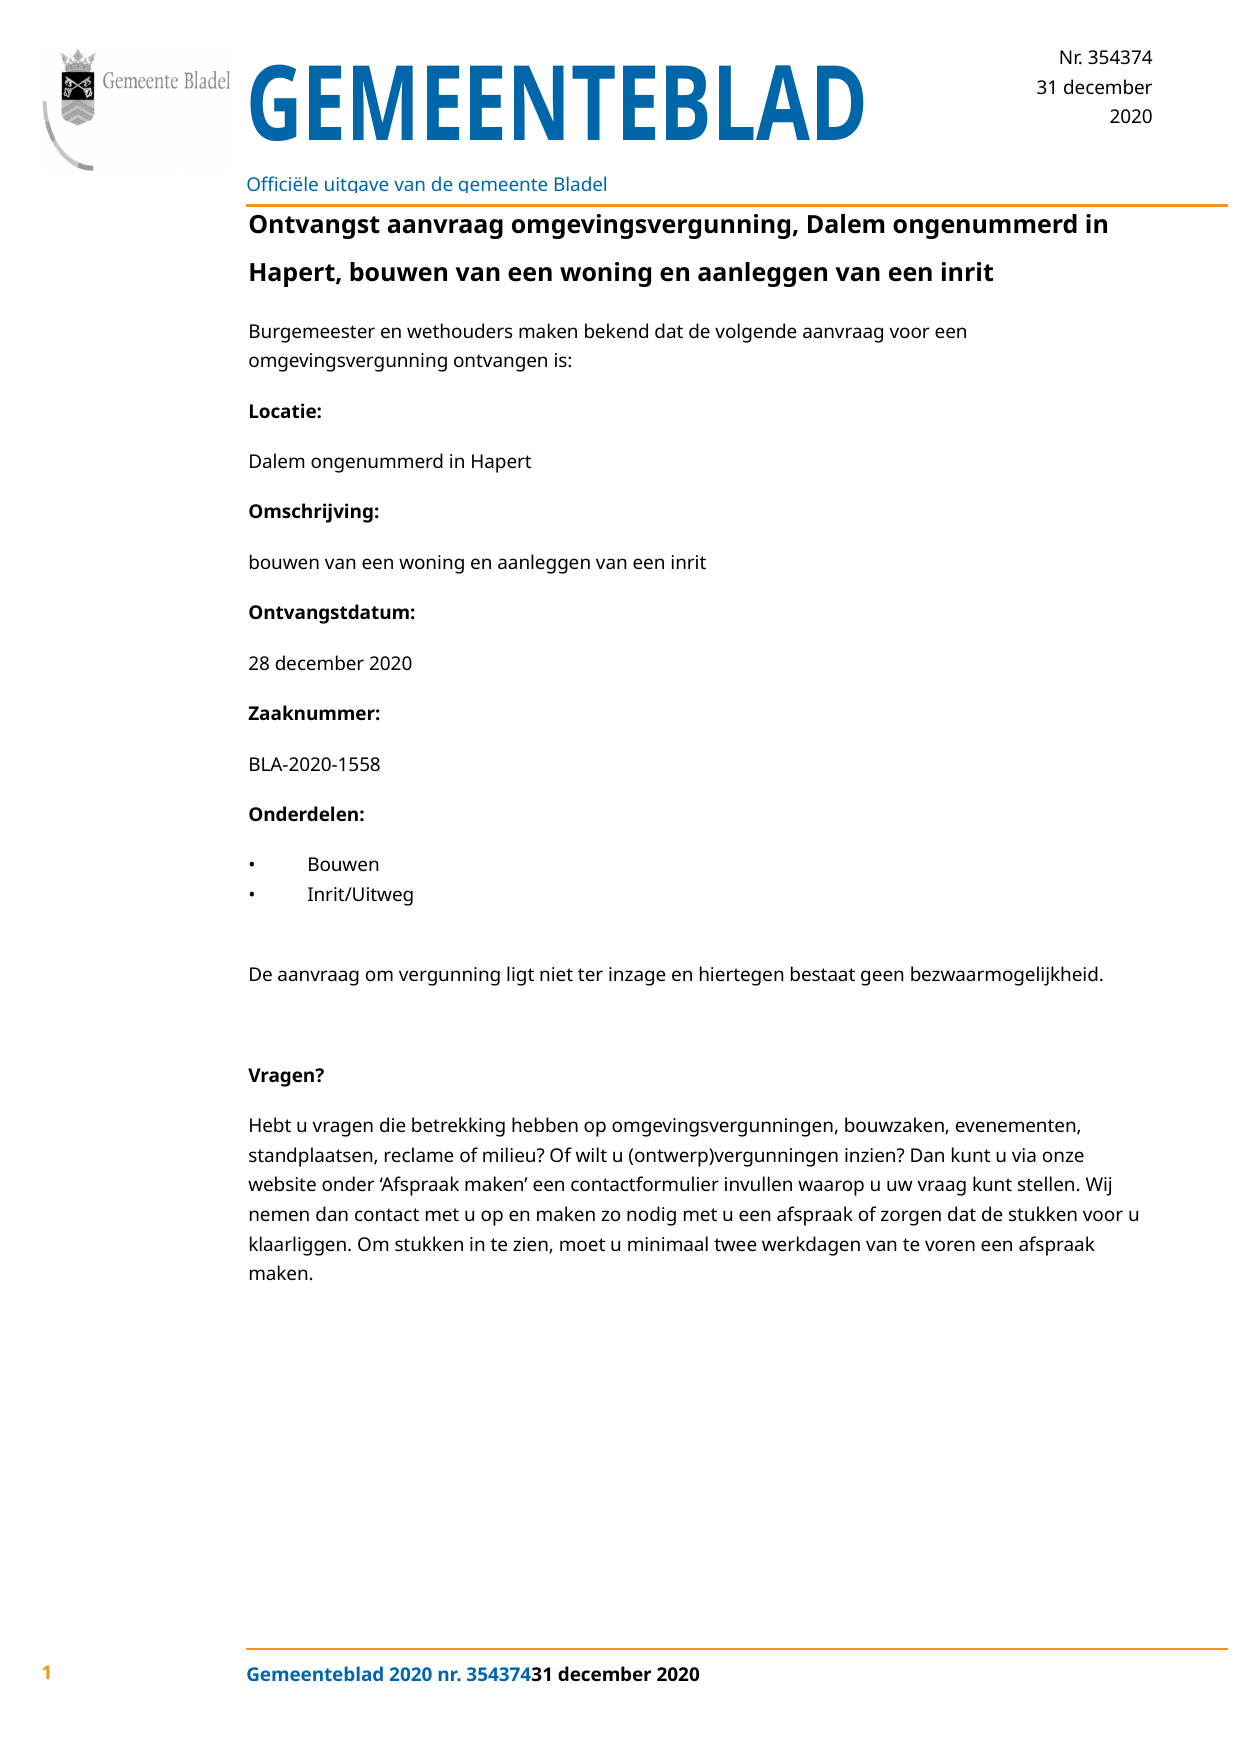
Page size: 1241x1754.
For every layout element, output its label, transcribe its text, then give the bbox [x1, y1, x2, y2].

text Vragen? [248, 1062, 1152, 1088]
text Zaaknummer: [248, 700, 1152, 726]
text Ontvangstdatum: [248, 599, 1152, 625]
text Locatie: [248, 398, 1152, 424]
text Ontvangst aanvraag omgevingsvergunning, Dalem ongenummerd in Hapert, bouwen van een woning en aanleggen van een inrit [248, 207, 1152, 288]
text 28 december 2020 [248, 650, 1152, 676]
text Omschrijving: [248, 499, 1152, 524]
list Bouwen [248, 852, 1152, 877]
text bouwen van een woning en aanleggen van een inrit [248, 549, 1152, 575]
text Dalem ongenummerd in Hapert [248, 448, 1152, 474]
text BLA-2020-1558 [248, 751, 1152, 777]
text De aanvraag om vergunning ligt niet ter inzage en hiertegen bestaat geen bezwaarmogelijkheid. [248, 961, 1152, 987]
list Inrit/Uitweg [248, 881, 1152, 907]
text Burgemeester en wethouders maken bekend dat de volgende aanvraag voor een omgevingsvergunning ontvangen is: [248, 318, 1152, 373]
text Onderdelen: [248, 801, 1152, 827]
picture [41, 47, 231, 172]
text Hebt u vragen die betrekking hebben op omgevingsvergunningen, bouwzaken, evenementen, standplaatsen, reclame of milieu? Of wilt u (ontwerp)vergunningen inzien? Dan kunt u via onze website onder ‘Afspraak maken’ een contactformulier invullen waarop u uw vraag kunt stellen. Wij nemen dan contact met u op en maken zo nodig met u een afspraak of zorgen dat de stukken voor u klaarliggen. Om stukken in te zien, moet u minimaal twee werkdagen van te voren een afspraak maken. [248, 1112, 1152, 1286]
